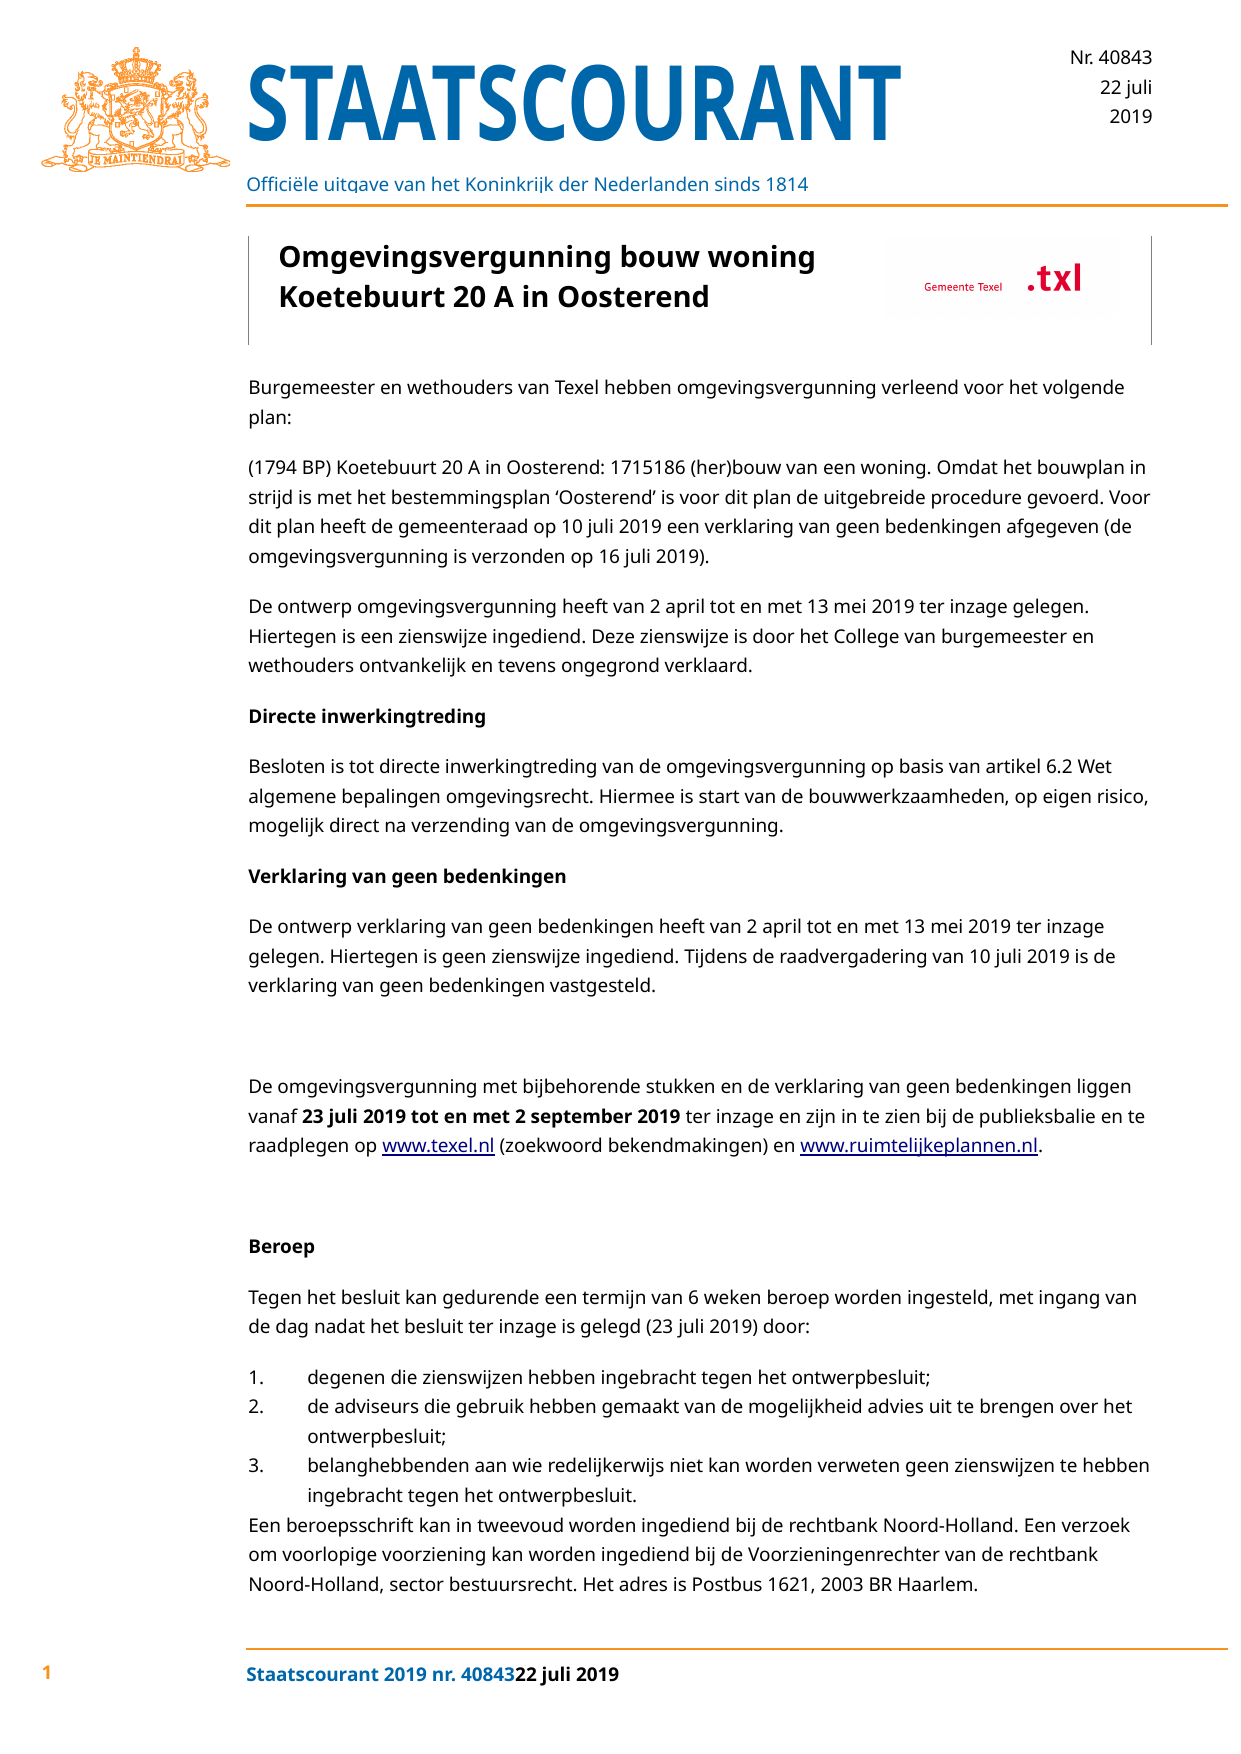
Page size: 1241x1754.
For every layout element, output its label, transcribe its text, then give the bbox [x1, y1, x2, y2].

text Beroep [248, 1233, 1152, 1259]
text Burgemeester en wethouders van Texel hebben omgevingsvergunning verleend voor het volgende plan: [248, 374, 1152, 429]
text De ontwerp omgevingsvergunning heeft van 2 april tot en met 13 mei 2019 ter inzage gelegen. Hiertegen is een zienswijze ingediend. Deze zienswijze is door het College van burgemeester en wethouders ontvankelijk en tevens ongegrond verklaard. [248, 593, 1152, 678]
text Verklaring van geen bedenkingen [248, 863, 1152, 889]
text (1794 BP) Koetebuurt 20 A in Oosterend: 1715186 (her)bouw van een woning. Omdat het bouwplan in strijd is met het bestemmingsplan ‘Oosterend’ is voor dit plan de uitgebreide procedure gevoerd. Voor dit plan heeft de gemeenteraad op 10 juli 2019 een verklaring van geen bedenkingen afgegeven (de omgevingsvergunning is verzonden op 16 juli 2019). [248, 454, 1152, 569]
text Directe inwerkingtreding [248, 703, 1152, 729]
text De omgevingsvergunning met bijbehorende stukken en de verklaring van geen bedenkingen liggen vanaf 23 juli 2019 tot en met 2 september 2019 ter inzage en zijn in te zien bij de publieksbalie en te raadplegen op www.texel.nl (zoekwoord bekendmakingen) en www.ruimtelijkeplannen.nl. [248, 1073, 1152, 1158]
list de adviseurs die gebruik hebben gemaakt van de mogelijkheid advies uit te brengen over het ontwerpbesluit; [248, 1393, 1152, 1449]
text De ontwerp verklaring van geen bedenkingen heeft van 2 april tot en met 13 mei 2019 ter inzage gelegen. Hiertegen is geen zienswijze ingediend. Tijdens de raadvergadering van 10 juli 2019 is de verklaring van geen bedenkingen vastgesteld. [248, 913, 1152, 998]
list belanghebbenden aan wie redelijkerwijs niet kan worden verweten geen zienswijzen te hebben ingebracht tegen het ontwerpbesluit. [248, 1453, 1152, 1508]
table_header [850, 236, 1151, 345]
table_header Omgevingsvergunning bouw woning Koetebuurt 20 A in Oosterend [249, 236, 850, 345]
text Besloten is tot directe inwerkingtreding van de omgevingsvergunning op basis van artikel 6.2 Wet algemene bepalingen omgevingsrecht. Hiermee is start van de bouwwerkzaamheden, op eigen risico, mogelijk direct na verzending van de omgevingsvergunning. [248, 753, 1152, 838]
text Tegen het besluit kan gedurende een termijn van 6 weken beroep worden ingesteld, met ingang van de dag nadat het besluit ter inzage is gelegd (23 juli 2019) door: [248, 1284, 1152, 1339]
picture [41, 47, 231, 172]
list degenen die zienswijzen hebben ingebracht tegen het ontwerpbesluit; [248, 1364, 1152, 1389]
text Een beroepsschrift kan in tweevoud worden ingediend bij de rechtbank Noord-Holland. Een verzoek om voorlopige voorziening kan worden ingediend bij de Voorzieningenrechter van de rechtbank Noord-Holland, sector bestuursrecht. Het adres is Postbus 1621, 2003 BR Haarlem. [248, 1512, 1152, 1597]
picture [882, 236, 1119, 318]
